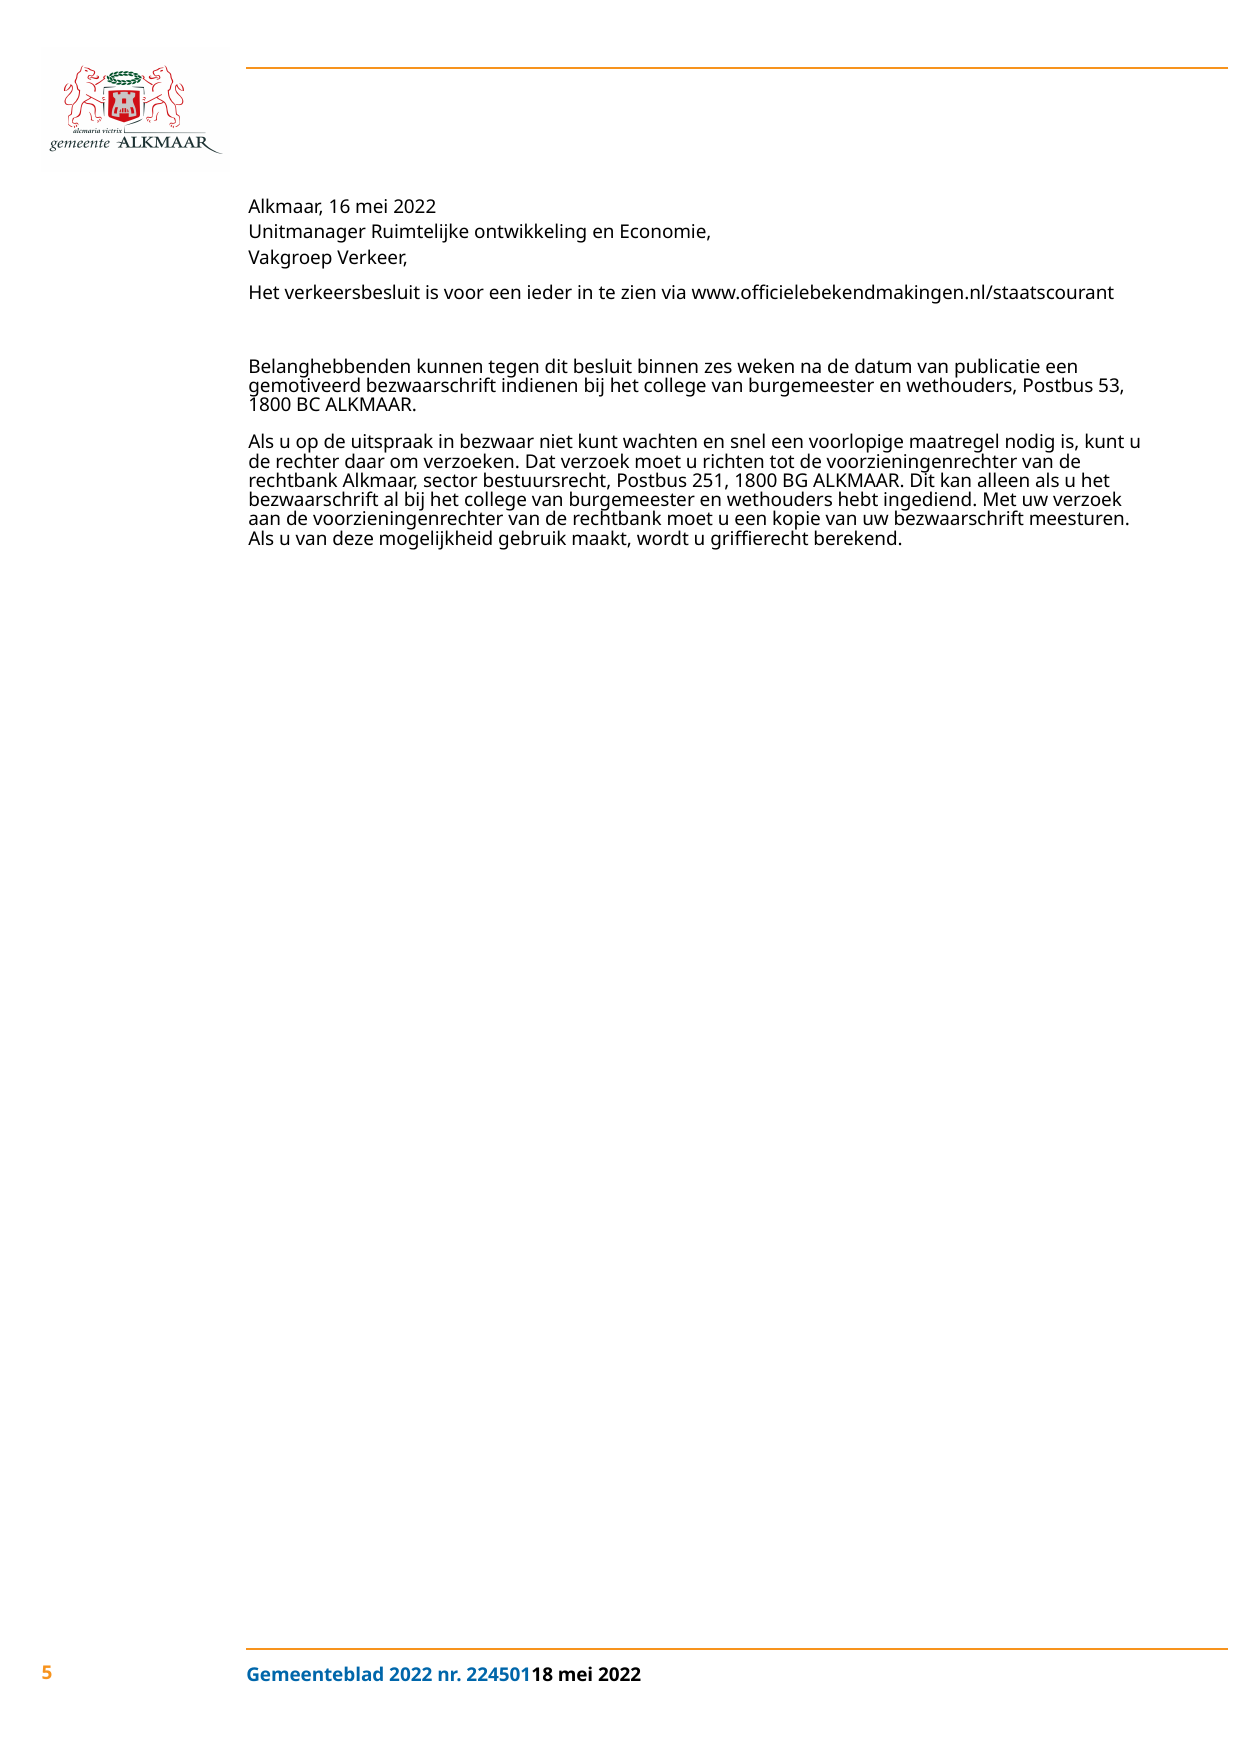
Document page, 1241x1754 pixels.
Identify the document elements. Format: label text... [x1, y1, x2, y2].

picture [41, 47, 231, 172]
text Belanghebbenden kunnen tegen dit besluit binnen zes weken na de datum van publicatie een gemotiveerd bezwaarschrift indienen bij het college van burgemeester en wethouders, Postbus 53, 1800 BC ALKMAAR. [248, 358, 1152, 416]
text Unitmanager Ruimtelijke ontwikkeling en Economie, [248, 219, 1152, 244]
text Het verkeersbesluit is voor een ieder in te zien via www.officielebekendmakingen.nl/staatscourant [248, 284, 1152, 303]
text Als u op de uitspraak in bezwaar niet kunt wachten en snel een voorlopige maatregel nodig is, kunt u de rechter daar om verzoeken. Dat verzoek moet u richten tot de voorzieningenrechter van de rechtbank Alkmaar, sector bestuursrecht, Postbus 251, 1800 BG ALKMAAR. Dit kan alleen als u het bezwaarschrift al bij het college van burgemeester en wethouders hebt ingediend. Met uw verzoek aan de voorzieningenrechter van de rechtbank moet u een kopie van uw bezwaarschrift meesturen. Als u van deze mogelijkheid gebruik maakt, wordt u griffierecht berekend. [248, 433, 1152, 549]
text Vakgroep Verkeer, [248, 244, 1152, 270]
text Alkmaar, 16 mei 2022 [248, 193, 1152, 219]
